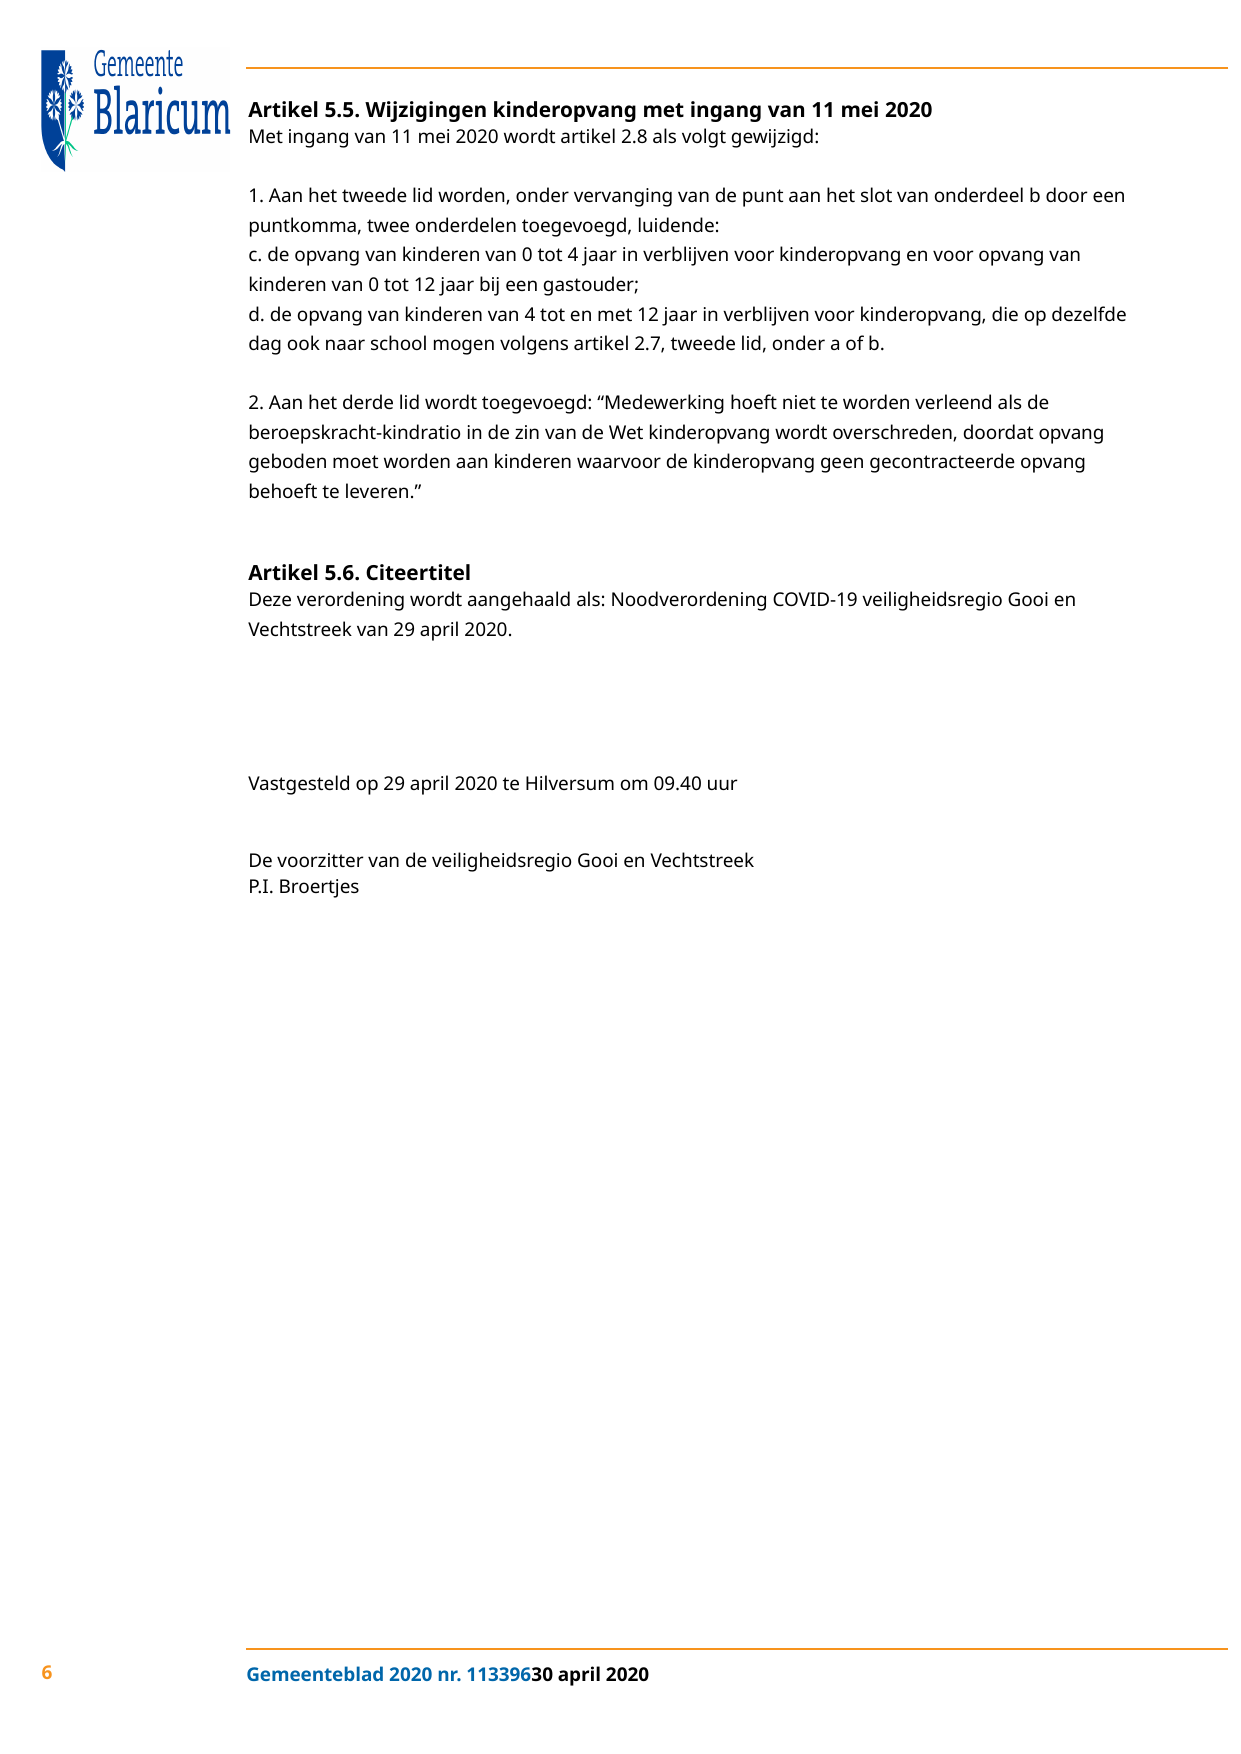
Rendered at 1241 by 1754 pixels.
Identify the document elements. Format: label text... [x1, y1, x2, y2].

text De voorzitter van de veiligheidsregio Gooi en Vechtstreek [248, 847, 1152, 873]
text Artikel 5.6. Citeertitel [248, 558, 1152, 587]
text P.I. Broertjes [248, 873, 1152, 899]
text 2. Aan het derde lid wordt toegevoegd: “Medewerking hoeft niet te worden verleend als de beroepskracht-kindratio in de zin van de Wet kinderopvang wordt overschreden, doordat opvang geboden moet worden aan kinderen waarvoor de kinderopvang geen gecontracteerde opvang behoeft te leveren.” [248, 389, 1152, 504]
text c. de opvang van kinderen van 0 tot 4 jaar in verblijven voor kinderopvang en voor opvang van kinderen van 0 tot 12 jaar bij een gastouder; [248, 242, 1152, 297]
text Met ingang van 11 mei 2020 wordt artikel 2.8 als volgt gewijzigd: [248, 123, 1152, 149]
text Deze verordening wordt aangehaald als: Noodverordening COVID-19 veiligheidsregio Gooi en Vechtstreek van 29 april 2020. [248, 587, 1152, 642]
text d. de opvang van kinderen van 4 tot en met 12 jaar in verblijven voor kinderopvang, die op dezelfde dag ook naar school mogen volgens artikel 2.7, tweede lid, onder a of b. [248, 301, 1152, 356]
text 1. Aan het tweede lid worden, onder vervanging van de punt aan het slot van onderdeel b door een puntkomma, twee onderdelen toegevoegd, luidende: [248, 182, 1152, 238]
picture [41, 47, 231, 172]
text Vastgesteld op 29 april 2020 te Hilversum om 09.40 uur [248, 770, 1152, 796]
text Artikel 5.5. Wijzigingen kinderopvang met ingang van 11 mei 2020 [248, 95, 1152, 123]
